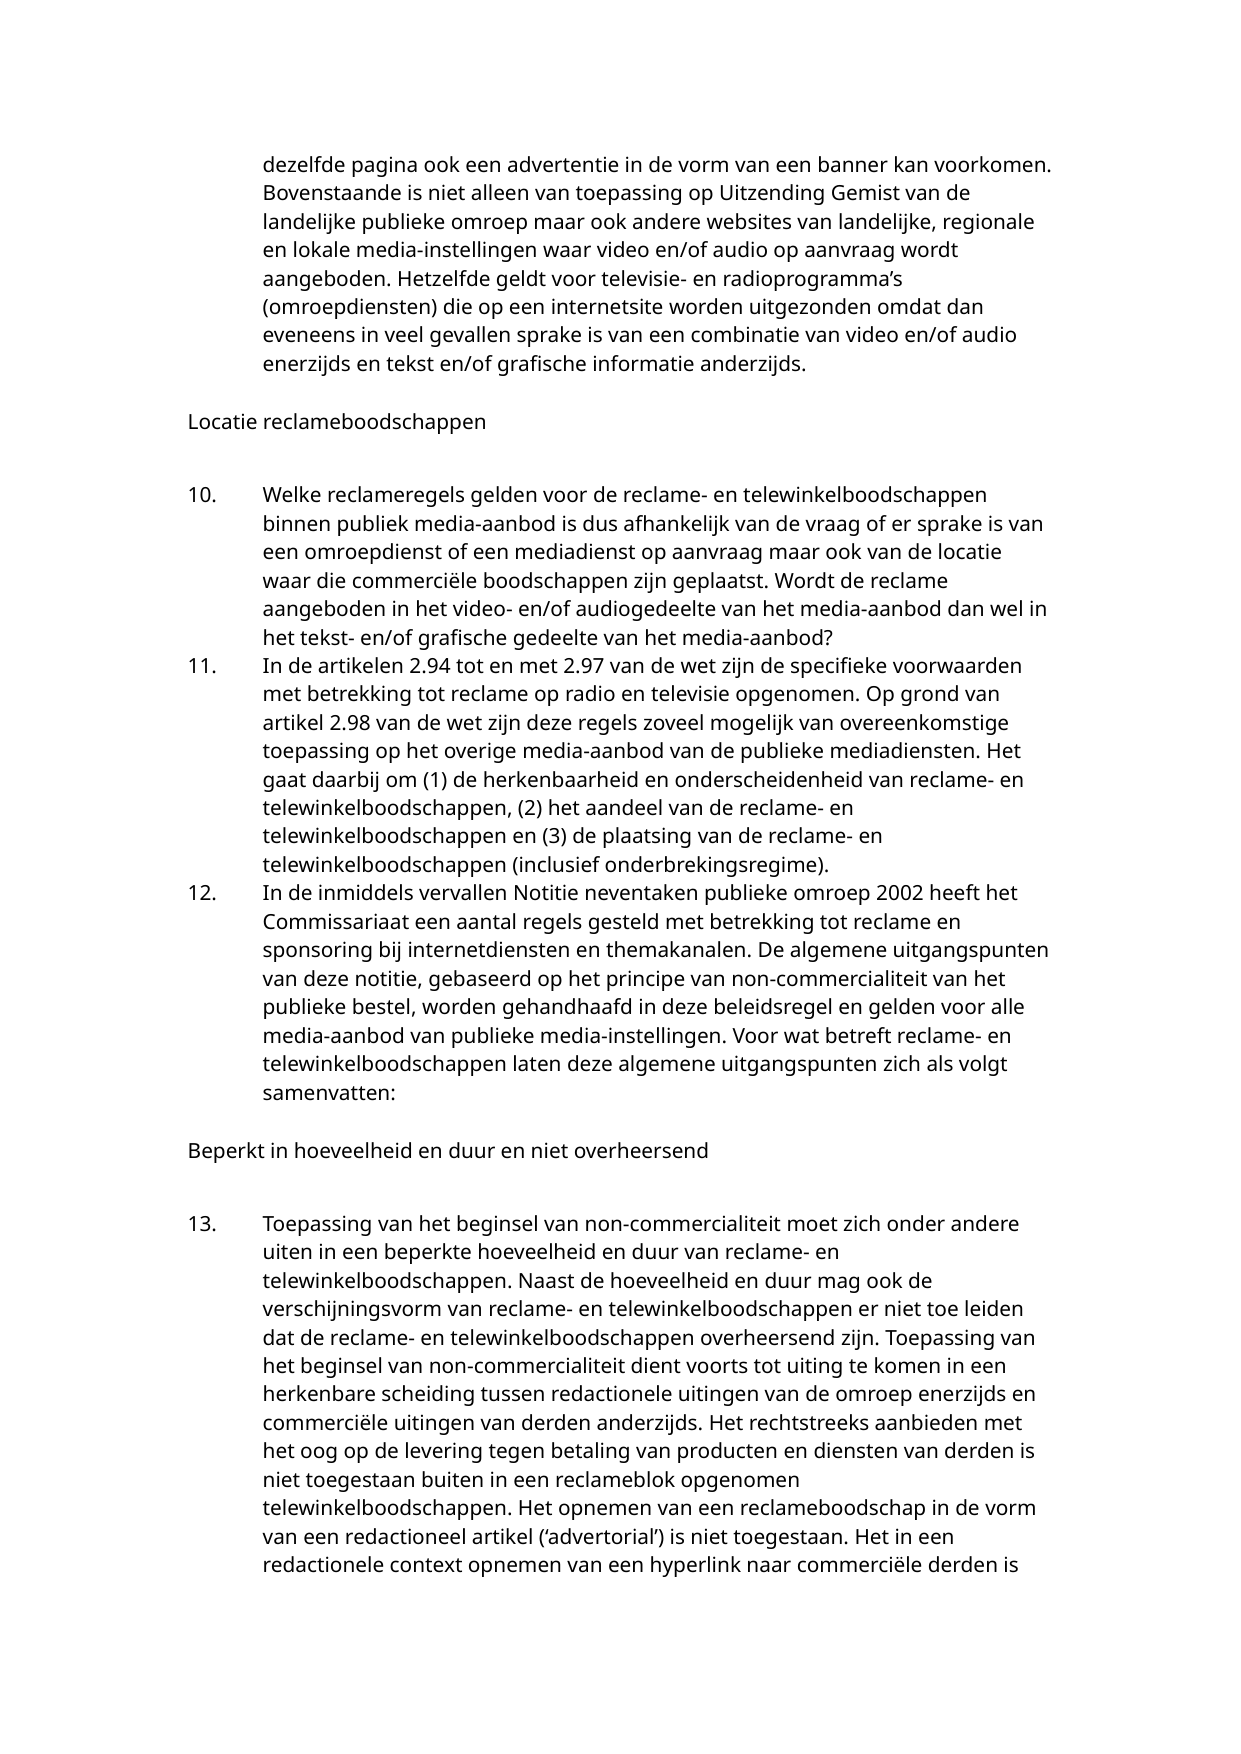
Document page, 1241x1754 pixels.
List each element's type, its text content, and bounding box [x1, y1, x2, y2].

text Beperkt in hoeveelheid en duur en niet overheersend [187, 1136, 1053, 1164]
list dezelfde pagina ook een advertentie in de vorm van een banner kan voorkomen. Bovenstaande is niet alleen van toepassing op Uitzending Gemist van de landelijke publieke omroep maar ook andere websites van landelijke, regionale en lokale media-instellingen waar video en/of audio op aanvraag wordt aangeboden. Hetzelfde geldt voor televisie- en radioprogramma’s (omroepdiensten) die op een internetsite worden uitgezonden omdat dan eveneens in veel gevallen sprake is van een combinatie van video en/of audio enerzijds en tekst en/of grafische informatie anderzijds. [187, 150, 1053, 377]
list In de artikelen 2.94 tot en met 2.97 van de wet zijn de specifieke voorwaarden met betrekking tot reclame op radio en televisie opgenomen. Op grond van artikel 2.98 van de wet zijn deze regels zoveel mogelijk van overeenkomstige toepassing op het overige media-aanbod van de publieke mediadiensten. Het gaat daarbij om (1) de herkenbaarheid en onderscheidenheid van reclame- en telewinkelboodschappen, (2) het aandeel van de reclame- en telewinkelboodschappen en (3) de plaatsing van de reclame- en telewinkelboodschappen (inclusief onderbrekingsregime). [187, 651, 1053, 878]
list Welke reclameregels gelden voor de reclame- en telewinkelboodschappen binnen publiek media-aanbod is dus afhankelijk van de vraag of er sprake is van een omroepdienst of een mediadienst op aanvraag maar ook van de locatie waar die commerciële boodschappen zijn geplaatst. Wordt de reclame aangeboden in het video- en/of audiogedeelte van het media-aanbod dan wel in het tekst- en/of grafische gedeelte van het media-aanbod? [187, 480, 1053, 651]
list In de inmiddels vervallen Notitie neventaken publieke omroep 2002 heeft het Commissariaat een aantal regels gesteld met betrekking tot reclame en sponsoring bij internetdiensten en themakanalen. De algemene uitgangspunten van deze notitie, gebaseerd op het principe van non-commercialiteit van het publieke bestel, worden gehandhaafd in deze beleidsregel en gelden voor alle media-aanbod van publieke media-instellingen. Voor wat betreft reclame- en telewinkelboodschappen laten deze algemene uitgangspunten zich als volgt samenvatten: [187, 878, 1053, 1106]
text Locatie reclameboodschappen [187, 407, 1053, 436]
list Toepassing van het beginsel van non-commercialiteit moet zich onder andere uiten in een beperkte hoeveelheid en duur van reclame- en telewinkelboodschappen. Naast de hoeveelheid en duur mag ook de verschijningsvorm van reclame- en telewinkelboodschappen er niet toe leiden dat de reclame- en telewinkelboodschappen overheersend zijn. Toepassing van het beginsel van non-commercialiteit dient voorts tot uiting te komen in een herkenbare scheiding tussen redactionele uitingen van de omroep enerzijds en commerciële uitingen van derden anderzijds. Het rechtstreeks aanbieden met het oog op de levering tegen betaling van producten en diensten van derden is niet toegestaan buiten in een reclameblok opgenomen telewinkelboodschappen. Het opnemen van een reclameboodschap in de vorm van een redactioneel artikel (‘advertorial’) is niet toegestaan. Het in een redactionele context opnemen van een hyperlink naar commerciële derden is [187, 1209, 1053, 1579]
